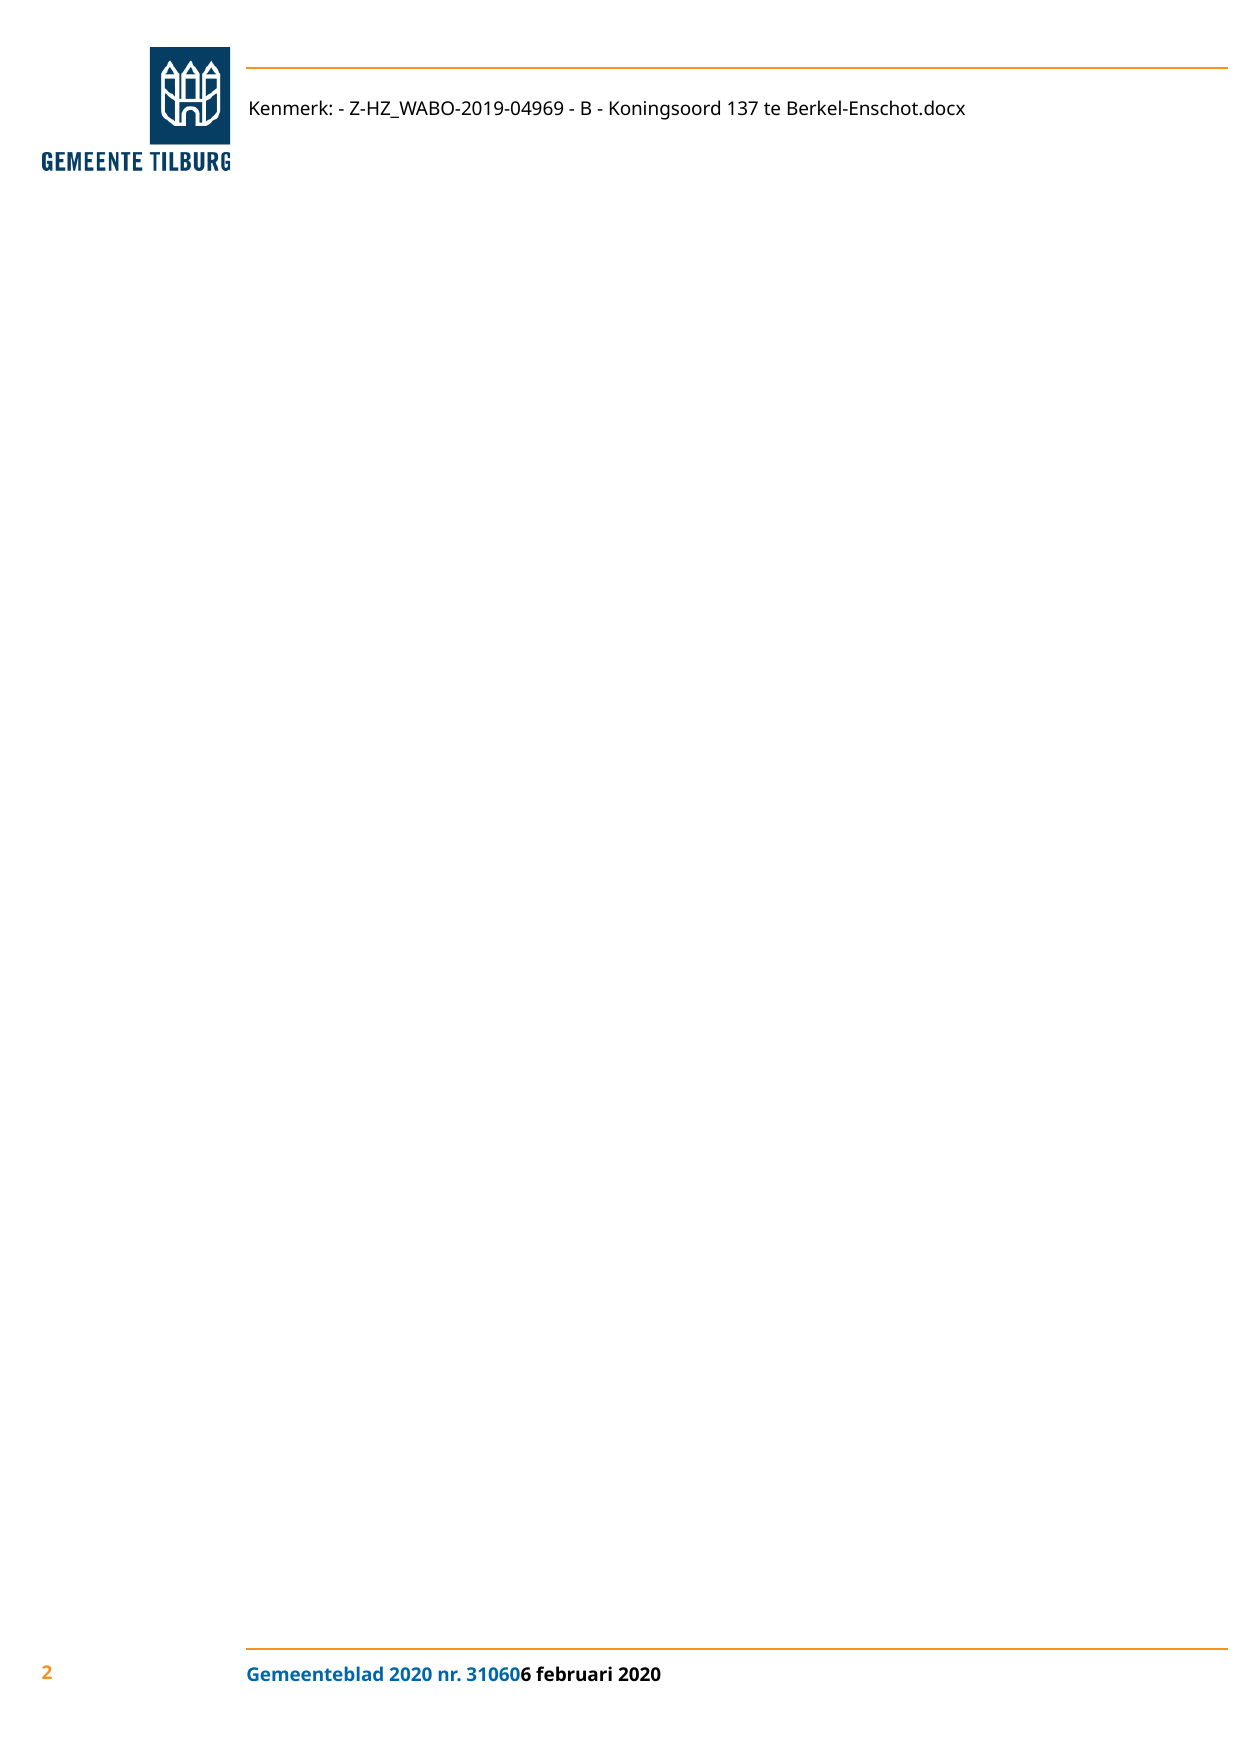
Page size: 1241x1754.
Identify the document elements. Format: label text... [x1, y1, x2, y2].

picture [41, 47, 231, 172]
text Kenmerk: - Z-HZ_WABO-2019-04969 - B - Koningsoord 137 te Berkel-Enschot.docx [248, 95, 1152, 121]
